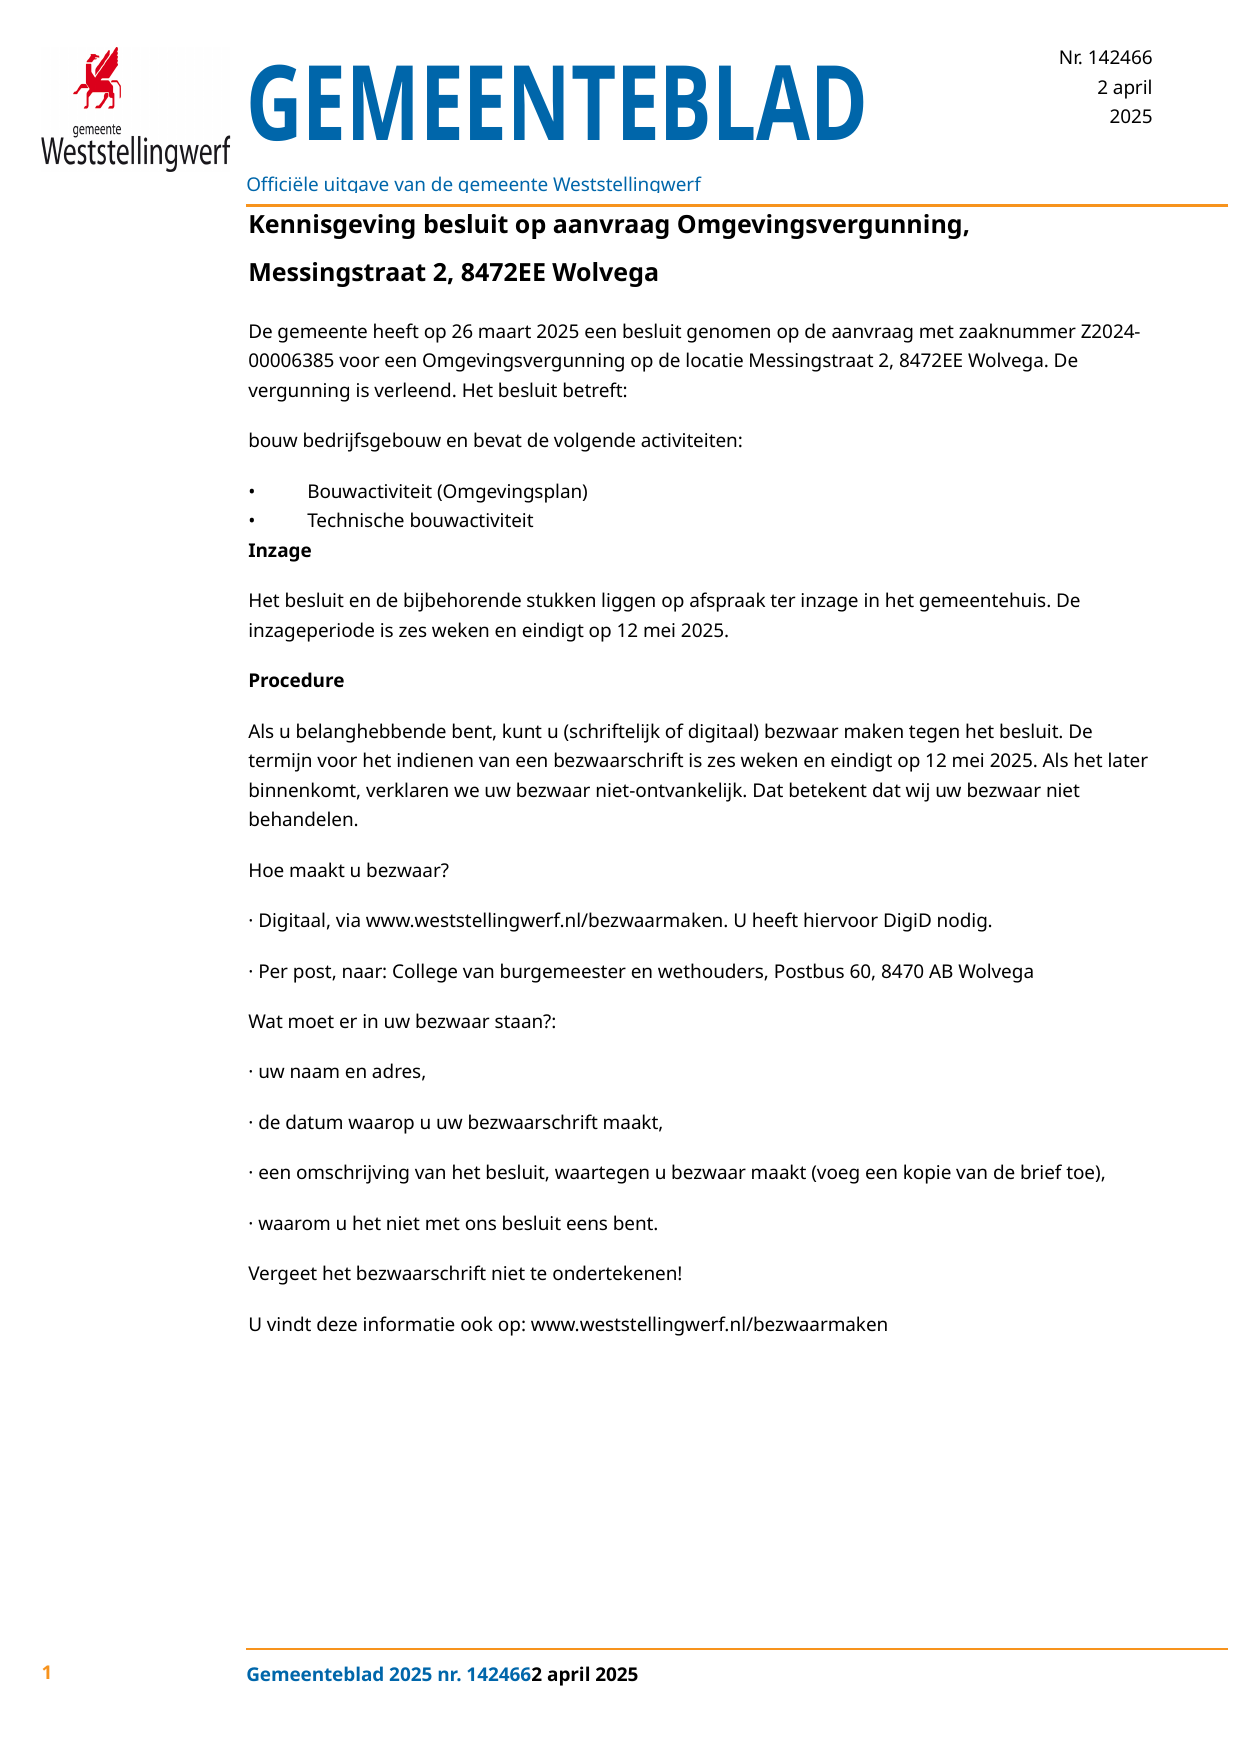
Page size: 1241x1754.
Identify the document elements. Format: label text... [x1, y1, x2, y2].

picture [41, 47, 231, 172]
list Technische bouwactiviteit [248, 507, 1152, 533]
text Inzage [248, 537, 1152, 563]
text bouw bedrijfsgebouw en bevat de volgende activiteiten: [248, 427, 1152, 453]
text · waarom u het niet met ons besluit eens bent. [248, 1210, 1152, 1236]
text Hoe maakt u bezwaar? [248, 857, 1152, 883]
text · een omschrijving van het besluit, waartegen u bezwaar maakt (voeg een kopie van de brief toe), [248, 1159, 1152, 1185]
text De gemeente heeft op 26 maart 2025 een besluit genomen op de aanvraag met zaaknummer Z2024-00006385 voor een Omgevingsvergunning op de locatie Messingstraat 2, 8472EE Wolvega. De vergunning is verleend. Het besluit betreft: [248, 318, 1152, 403]
list Bouwactiviteit (Omgevingsplan) [248, 478, 1152, 504]
text Kennisgeving besluit op aanvraag Omgevingsvergunning, Messingstraat 2, 8472EE Wolvega [248, 207, 1152, 288]
text Het besluit en de bijbehorende stukken liggen op afspraak ter inzage in het gemeentehuis. De inzageperiode is zes weken en eindigt op 12 mei 2025. [248, 587, 1152, 643]
text · Digitaal, via www.weststellingwerf.nl/bezwaarmaken. U heeft hiervoor DigiD nodig. [248, 907, 1152, 933]
text · uw naam en adres, [248, 1059, 1152, 1084]
text Procedure [248, 667, 1152, 693]
text Wat moet er in uw bezwaar staan?: [248, 1008, 1152, 1034]
text Vergeet het bezwaarschrift niet te ondertekenen! [248, 1260, 1152, 1286]
text · Per post, naar: College van burgemeester en wethouders, Postbus 60, 8470 AB Wolvega [248, 958, 1152, 984]
text Als u belanghebbende bent, kunt u (schriftelijk of digitaal) bezwaar maken tegen het besluit. De termijn voor het indienen van een bezwaarschrift is zes weken en eindigt op 12 mei 2025. Als het later binnenkomt, verklaren we uw bezwaar niet-ontvankelijk. Dat betekent dat wij uw bezwaar niet behandelen. [248, 718, 1152, 832]
text · de datum waarop u uw bezwaarschrift maakt, [248, 1109, 1152, 1135]
text U vindt deze informatie ook op: www.weststellingwerf.nl/bezwaarmaken [248, 1311, 1152, 1337]
